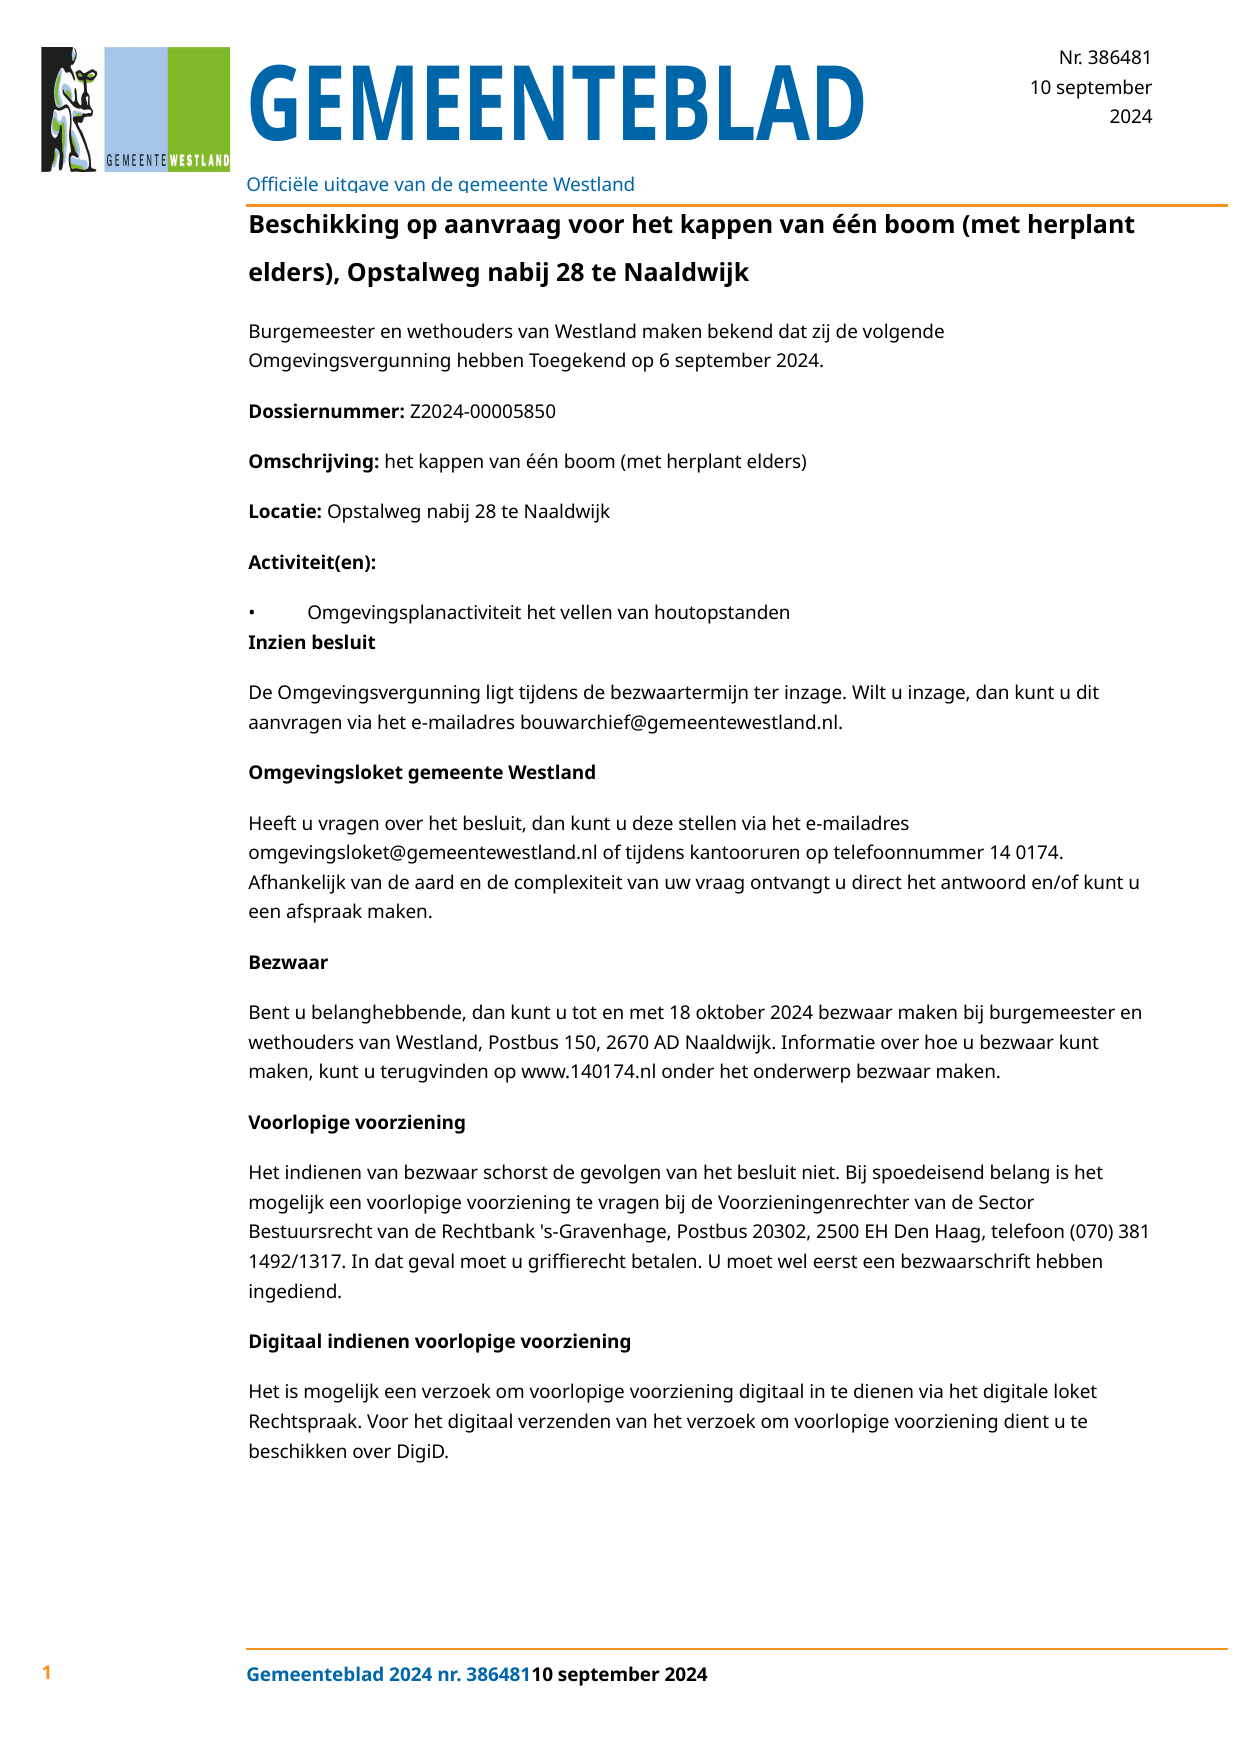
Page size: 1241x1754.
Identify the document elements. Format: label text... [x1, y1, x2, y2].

text Het indienen van bezwaar schorst de gevolgen van het besluit niet. Bij spoedeisend belang is het mogelijk een voorlopige voorziening te vragen bij de Voorzieningenrechter van de Sector Bestuursrecht van de Rechtbank 's-Gravenhage, Postbus 20302, 2500 EH Den Haag, telefoon (070) 381 1492/1317. In dat geval moet u griffierecht betalen. U moet wel eerst een bezwaarschrift hebben ingediend. [248, 1159, 1152, 1304]
text Bezwaar [248, 949, 1152, 975]
text Digitaal indienen voorlopige voorziening [248, 1328, 1152, 1354]
text De Omgevingsvergunning ligt tijdens de bezwaartermijn ter inzage. Wilt u inzage, dan kunt u dit aanvragen via het e-mailadres bouwarchief@gemeentewestland.nl. [248, 679, 1152, 735]
text Voorlopige voorziening [248, 1109, 1152, 1135]
text Het is mogelijk een verzoek om voorlopige voorziening digitaal in te dienen via het digitale loket Rechtspraak. Voor het digitaal verzenden van het verzoek om voorlopige voorziening dient u te beschikken over DigiD. [248, 1379, 1152, 1464]
text Bent u belanghebbende, dan kunt u tot en met 18 oktober 2024 bezwaar maken bij burgemeester en wethouders van Westland, Postbus 150, 2670 AD Naaldwijk. Informatie over hoe u bezwaar kunt maken, kunt u terugvinden op www.140174.nl onder het onderwerp bezwaar maken. [248, 999, 1152, 1084]
text Heeft u vragen over het besluit, dan kunt u deze stellen via het e-mailadres omgevingsloket@gemeentewestland.nl of tijdens kantooruren op telefoonnummer 14 0174. Afhankelijk van de aard en de complexiteit van uw vraag ontvangt u direct het antwoord en/of kunt u een afspraak maken. [248, 810, 1152, 924]
text Inzien besluit [248, 629, 1152, 655]
text Locatie: Opstalweg nabij 28 te Naaldwijk [248, 499, 1152, 524]
text Beschikking op aanvraag voor het kappen van één boom (met herplant elders), Opstalweg nabij 28 te Naaldwijk [248, 207, 1152, 288]
text Omschrijving: het kappen van één boom (met herplant elders) [248, 448, 1152, 474]
picture [41, 47, 231, 172]
text Dossiernummer: Z2024-00005850 [248, 398, 1152, 424]
text Activiteit(en): [248, 549, 1152, 575]
list Omgevingsplanactiviteit het vellen van houtopstanden [248, 599, 1152, 625]
text Burgemeester en wethouders van Westland maken bekend dat zij de volgende Omgevingsvergunning hebben Toegekend op 6 september 2024. [248, 318, 1152, 373]
text Omgevingsloket gemeente Westland [248, 759, 1152, 785]
